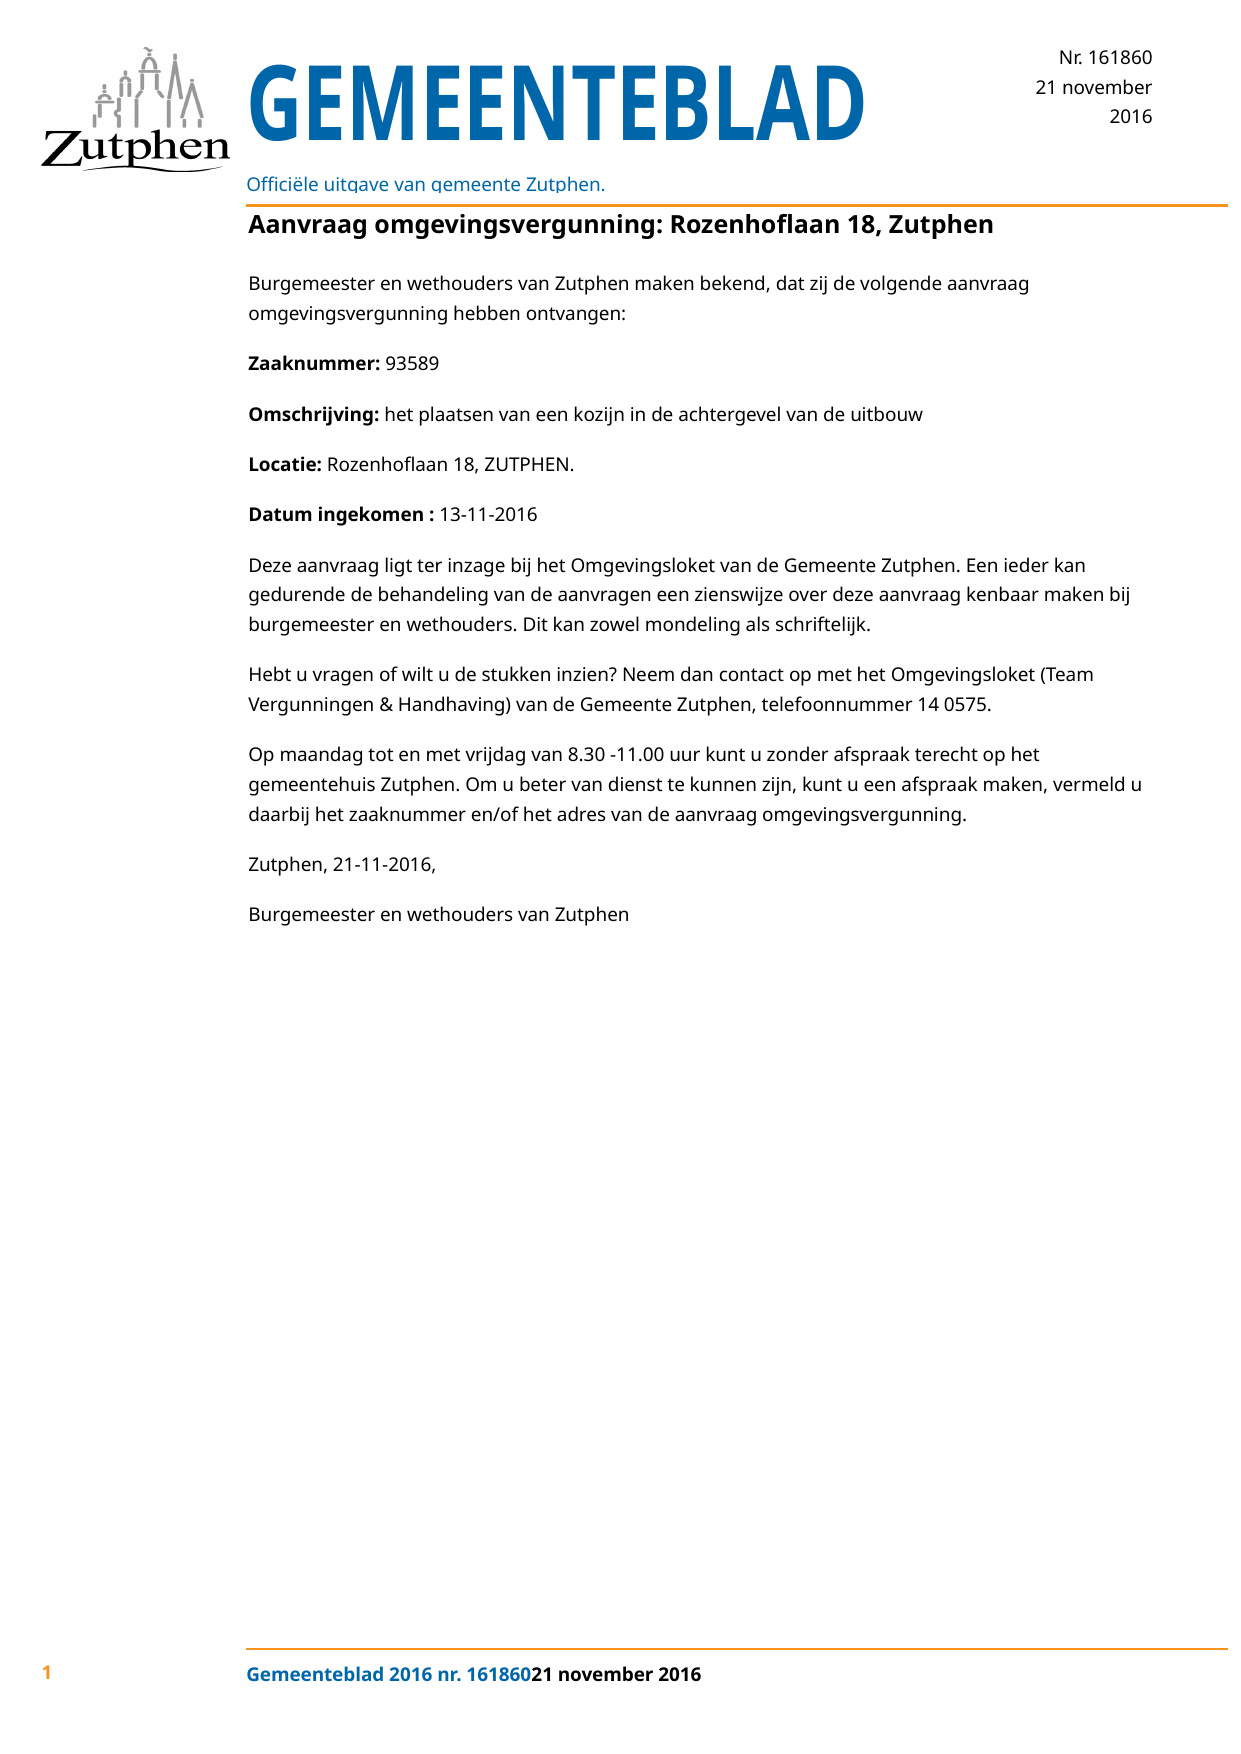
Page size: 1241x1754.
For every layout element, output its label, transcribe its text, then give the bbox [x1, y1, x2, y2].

text Hebt u vragen of wilt u de stukken inzien? Neem dan contact op met het Omgevingsloket (Team Vergunningen & Handhaving) van de Gemeente Zutphen, telefoonnummer 14 0575. [248, 662, 1152, 717]
text Burgemeester en wethouders van Zutphen maken bekend, dat zij de volgende aanvraag omgevingsvergunning hebben ontvangen: [248, 270, 1152, 326]
text Datum ingekomen : 13-11-2016 [248, 502, 1152, 527]
text Aanvraag omgevingsvergunning: Rozenhoflaan 18, Zutphen [248, 207, 1152, 241]
text Op maandag tot en met vrijdag van 8.30 -11.00 uur kunt u zonder afspraak terecht op het gemeentehuis Zutphen. Om u beter van dienst te kunnen zijn, kunt u een afspraak maken, vermeld u daarbij het zaaknummer en/of het adres van de aanvraag omgevingsvergunning. [248, 742, 1152, 826]
text Zutphen, 21-11-2016, [248, 851, 1152, 877]
text Deze aanvraag ligt ter inzage bij het Omgevingsloket van de Gemeente Zutphen. Een ieder kan gedurende de behandeling van de aanvragen een zienswijze over deze aanvraag kenbaar maken bij burgemeester en wethouders. Dit kan zowel mondeling als schriftelijk. [248, 552, 1152, 637]
text Omschrijving: het plaatsen van een kozijn in de achtergevel van de uitbouw [248, 401, 1152, 426]
picture [41, 47, 231, 172]
text Burgemeester en wethouders van Zutphen [248, 902, 1152, 927]
text Locatie: Rozenhoflaan 18, ZUTPHEN. [248, 451, 1152, 477]
text Zaaknummer: 93589 [248, 350, 1152, 376]
